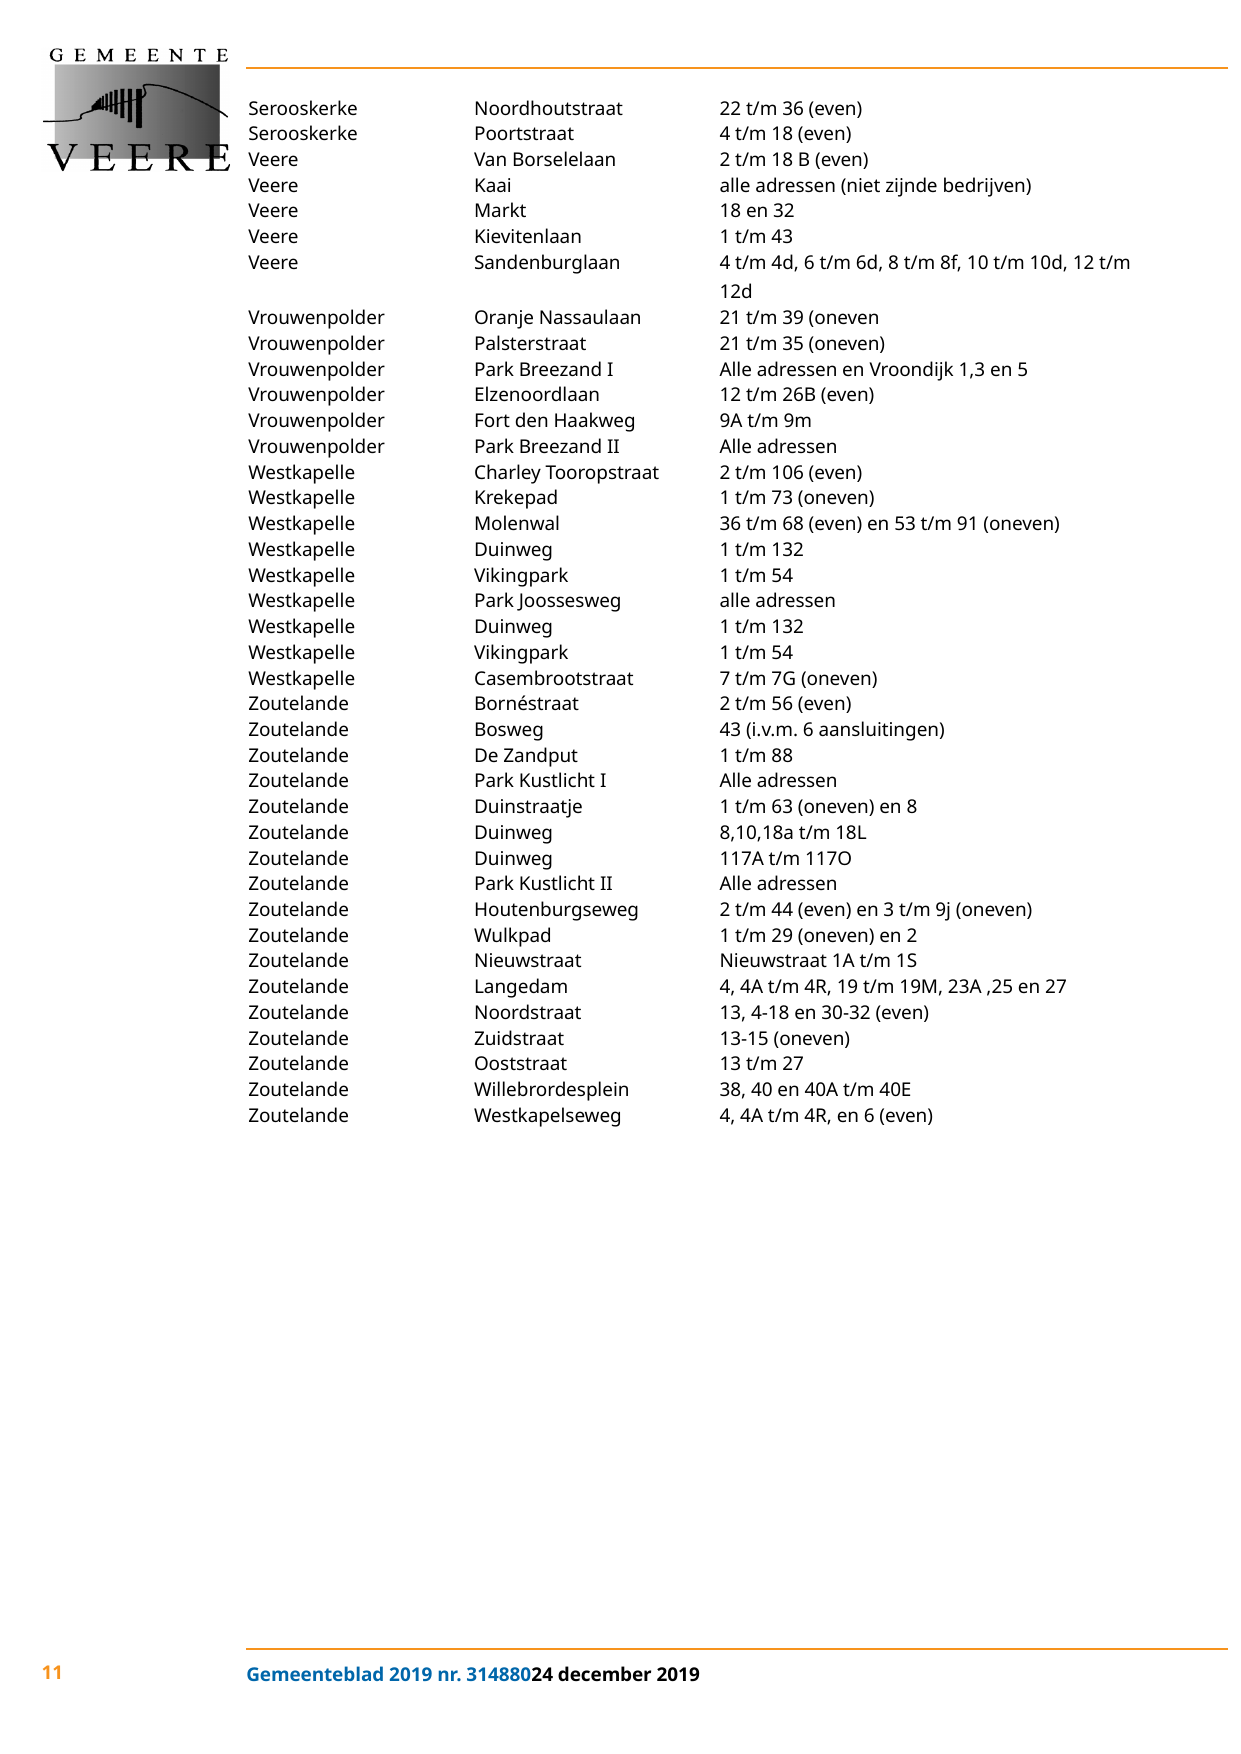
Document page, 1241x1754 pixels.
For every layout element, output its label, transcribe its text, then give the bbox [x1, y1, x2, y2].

table_cell Zoutelande [248, 742, 474, 768]
table_cell Noordstraat [474, 999, 719, 1025]
table_cell 38, 40 en 40A t/m 40E [719, 1076, 1152, 1102]
table_cell Vrouwenpolder [248, 330, 474, 356]
table_cell Noordhoutstraat [474, 95, 719, 121]
table_cell 21 t/m 39 (oneven [719, 305, 1152, 330]
table_cell Molenwal [474, 510, 719, 536]
table_cell Duinstraatje [474, 793, 719, 819]
table_cell 7 t/m 7G (oneven) [719, 665, 1152, 690]
table_cell 9A t/m 9m [719, 408, 1152, 433]
table_cell Duinweg [474, 536, 719, 562]
table_cell 4, 4A t/m 4R, 19 t/m 19M, 23A ,25 en 27 [719, 974, 1152, 999]
table_cell Alle adressen en Vroondijk 1,3 en 5 [719, 356, 1152, 382]
table_cell 2 t/m 56 (even) [719, 690, 1152, 716]
table_cell Park Kustlicht I [474, 768, 719, 793]
table_cell 1 t/m 63 (oneven) en 8 [719, 793, 1152, 819]
table_cell Duinweg [474, 819, 719, 845]
table_cell alle adressen [719, 588, 1152, 613]
table_cell Westkapelle [248, 536, 474, 562]
table_cell Kaai [474, 172, 719, 198]
table_cell Bornéstraat [474, 690, 719, 716]
table_cell Zoutelande [248, 948, 474, 973]
table_cell Langedam [474, 974, 719, 999]
table_cell Zoutelande [248, 793, 474, 819]
table_cell Zoutelande [248, 690, 474, 716]
table_cell Casembrootstraat [474, 665, 719, 690]
table_cell 22 t/m 36 (even) [719, 95, 1152, 121]
table_cell Westkapelle [248, 639, 474, 665]
table_cell Charley Tooropstraat [474, 459, 719, 484]
table_cell 4 t/m 4d, 6 t/m 6d, 8 t/m 8f, 10 t/m 10d, 12 t/m 12d [719, 249, 1152, 304]
table_cell 2 t/m 18 B (even) [719, 146, 1152, 172]
table_cell 1 t/m 132 [719, 536, 1152, 562]
table_cell 1 t/m 54 [719, 639, 1152, 665]
table_cell 117A t/m 117O [719, 845, 1152, 871]
table_cell Westkapelseweg [474, 1102, 719, 1128]
table_cell 1 t/m 132 [719, 613, 1152, 639]
table_cell Nieuwstraat [474, 948, 719, 973]
table_cell 1 t/m 88 [719, 742, 1152, 768]
table_cell 1 t/m 29 (oneven) en 2 [719, 922, 1152, 948]
table_cell Zoutelande [248, 819, 474, 845]
table_cell Wulkpad [474, 922, 719, 948]
table_cell Westkapelle [248, 510, 474, 536]
table_cell Zoutelande [248, 845, 474, 871]
table_cell Willebrordesplein [474, 1076, 719, 1102]
table_cell Alle adressen [719, 433, 1152, 459]
table_cell Westkapelle [248, 485, 474, 510]
table_cell Vrouwenpolder [248, 382, 474, 407]
table_cell Zoutelande [248, 974, 474, 999]
table_cell Duinweg [474, 845, 719, 871]
table_cell Sandenburglaan [474, 249, 719, 304]
table_cell Krekepad [474, 485, 719, 510]
table_cell Zoutelande [248, 716, 474, 742]
table_cell Duinweg [474, 613, 719, 639]
table_cell Serooskerke [248, 121, 474, 146]
table_cell Westkapelle [248, 665, 474, 690]
table_cell 4, 4A t/m 4R, en 6 (even) [719, 1102, 1152, 1128]
table_cell Westkapelle [248, 562, 474, 587]
table_cell Zoutelande [248, 999, 474, 1025]
table_cell Park Joossesweg [474, 588, 719, 613]
table_cell 2 t/m 44 (even) en 3 t/m 9j (oneven) [719, 896, 1152, 922]
table_cell 1 t/m 43 [719, 224, 1152, 249]
table_cell 1 t/m 54 [719, 562, 1152, 587]
table_cell Westkapelle [248, 588, 474, 613]
table_cell Zoutelande [248, 1102, 474, 1128]
table_cell Veere [248, 172, 474, 198]
table_cell Kievitenlaan [474, 224, 719, 249]
table_cell Ooststraat [474, 1051, 719, 1076]
table_cell Veere [248, 146, 474, 172]
table_cell 13-15 (oneven) [719, 1025, 1152, 1051]
table_cell Vrouwenpolder [248, 408, 474, 433]
table_cell Zoutelande [248, 1025, 474, 1051]
table_cell Vikingpark [474, 639, 719, 665]
table_cell 13, 4-18 en 30-32 (even) [719, 999, 1152, 1025]
table_cell Markt [474, 198, 719, 223]
table_cell Park Breezand II [474, 433, 719, 459]
table_cell 43 (i.v.m. 6 aansluitingen) [719, 716, 1152, 742]
table_cell 8,10,18a t/m 18L [719, 819, 1152, 845]
table_cell Zoutelande [248, 896, 474, 922]
table_cell Fort den Haakweg [474, 408, 719, 433]
table_cell 12 t/m 26B (even) [719, 382, 1152, 407]
table_cell Oranje Nassaulaan [474, 305, 719, 330]
table_cell Veere [248, 198, 474, 223]
table_cell Vrouwenpolder [248, 356, 474, 382]
table_cell Elzenoordlaan [474, 382, 719, 407]
picture [41, 47, 231, 172]
table_cell De Zandput [474, 742, 719, 768]
table_cell Zoutelande [248, 922, 474, 948]
table_cell Palsterstraat [474, 330, 719, 356]
table_cell Vrouwenpolder [248, 305, 474, 330]
table_cell 21 t/m 35 (oneven) [719, 330, 1152, 356]
table_cell Vrouwenpolder [248, 433, 474, 459]
table_cell Bosweg [474, 716, 719, 742]
table_cell 1 t/m 73 (oneven) [719, 485, 1152, 510]
table_cell Zoutelande [248, 768, 474, 793]
table_cell 2 t/m 106 (even) [719, 459, 1152, 484]
table_cell 36 t/m 68 (even) en 53 t/m 91 (oneven) [719, 510, 1152, 536]
table_cell 13 t/m 27 [719, 1051, 1152, 1076]
table_cell Park Breezand I [474, 356, 719, 382]
table_cell 4 t/m 18 (even) [719, 121, 1152, 146]
table_cell Alle adressen [719, 768, 1152, 793]
table_cell Park Kustlicht II [474, 871, 719, 896]
table_cell Nieuwstraat 1A t/m 1S [719, 948, 1152, 973]
table_cell Zoutelande [248, 1076, 474, 1102]
table_cell alle adressen (niet zijnde bedrijven) [719, 172, 1152, 198]
table_cell Veere [248, 224, 474, 249]
table_cell Westkapelle [248, 613, 474, 639]
table_cell Vikingpark [474, 562, 719, 587]
table_cell Zoutelande [248, 1051, 474, 1076]
table_cell Zoutelande [248, 871, 474, 896]
table_cell Alle adressen [719, 871, 1152, 896]
table_cell Poortstraat [474, 121, 719, 146]
table_cell Westkapelle [248, 459, 474, 484]
table_cell Zuidstraat [474, 1025, 719, 1051]
table_cell Veere [248, 249, 474, 304]
table_cell Van Borselelaan [474, 146, 719, 172]
table_cell 18 en 32 [719, 198, 1152, 223]
table_cell Houtenburgseweg [474, 896, 719, 922]
table_cell Serooskerke [248, 95, 474, 121]
